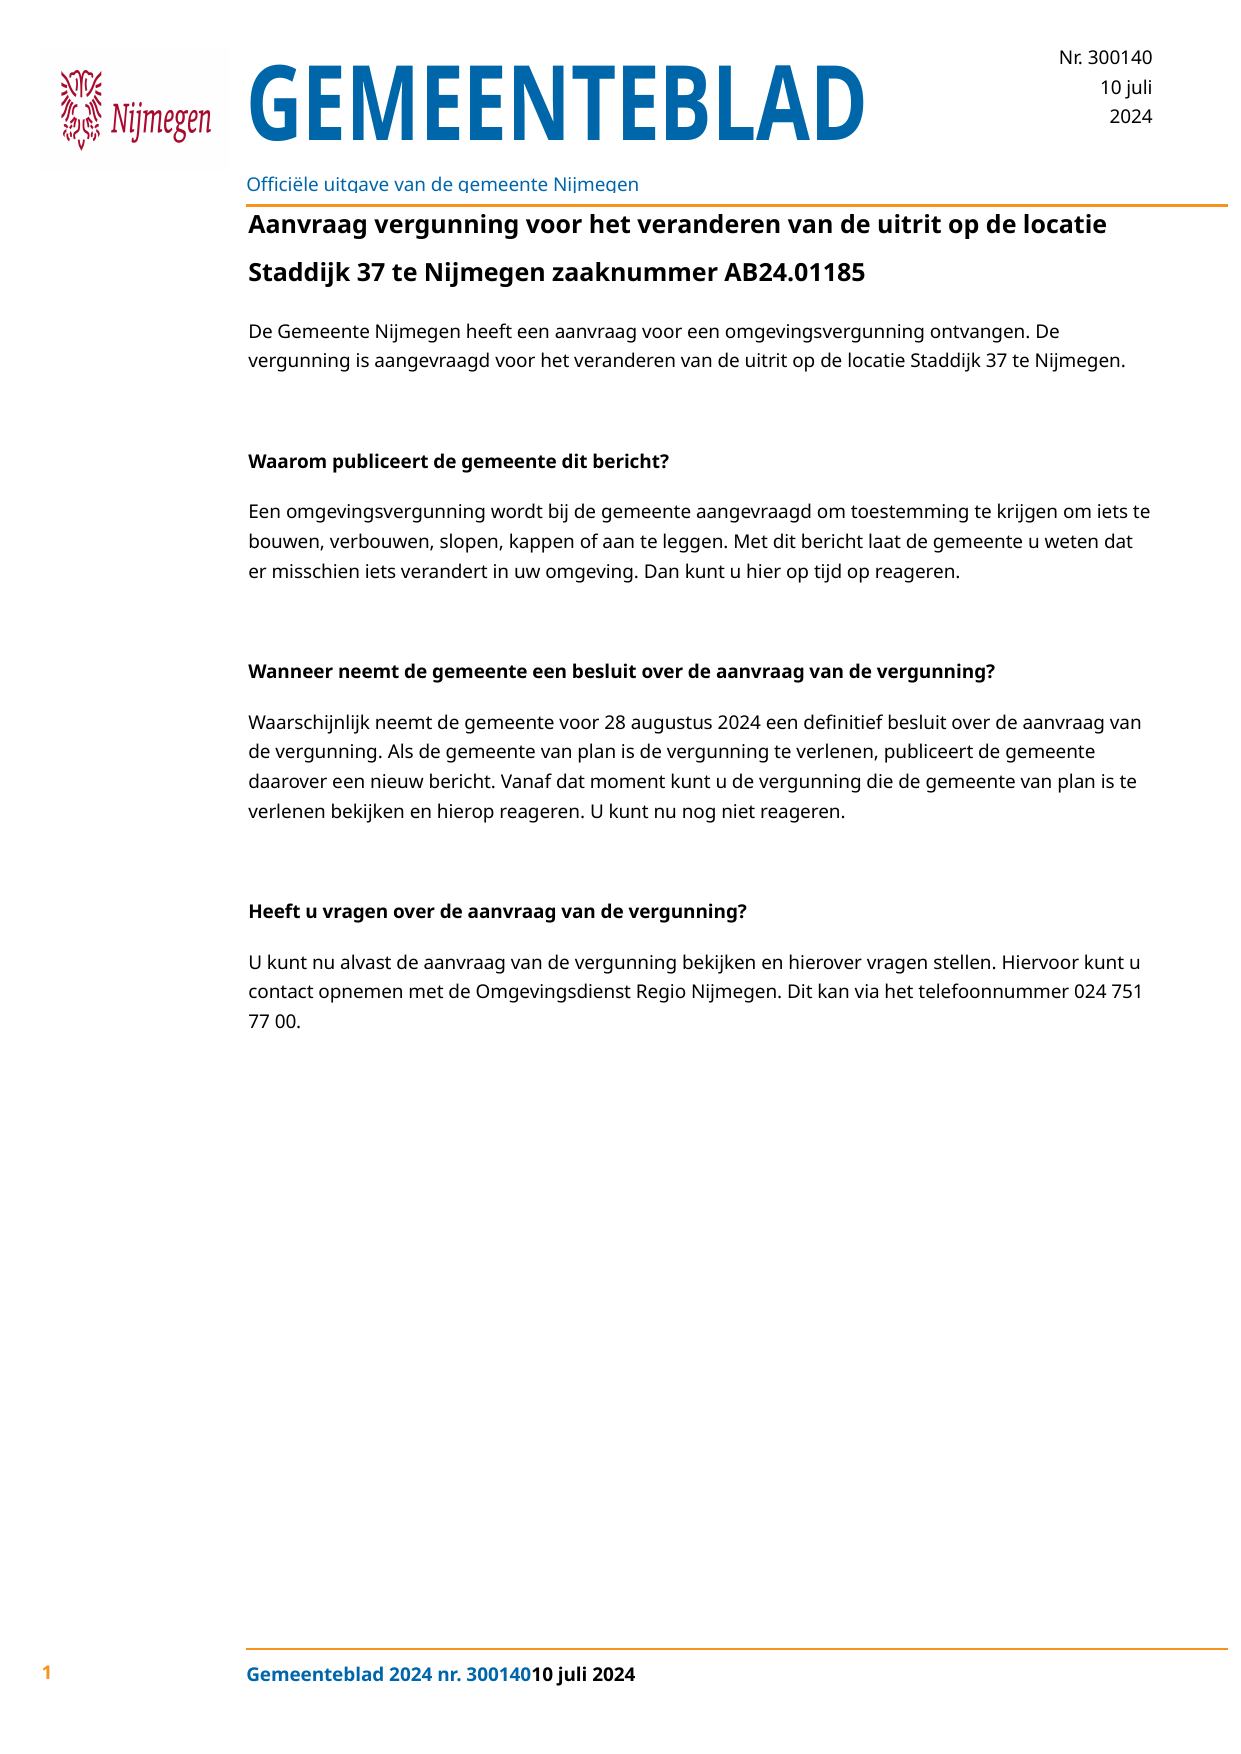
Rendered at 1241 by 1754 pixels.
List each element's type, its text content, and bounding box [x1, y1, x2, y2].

text Heeft u vragen over de aanvraag van de vergunning? [248, 899, 1152, 924]
text Waarschijnlijk neemt de gemeente voor 28 augustus 2024 een definitief besluit over de aanvraag van de vergunning. Als de gemeente van plan is de vergunning te verlenen, publiceert de gemeente daarover een nieuw bericht. Vanaf dat moment kunt u de vergunning die de gemeente van plan is te verlenen bekijken en hierop reageren. U kunt nu nog niet reageren. [248, 709, 1152, 824]
text U kunt nu alvast de aanvraag van de vergunning bekijken en hierover vragen stellen. Hiervoor kunt u contact opnemen met de Omgevingsdienst Regio Nijmegen. Dit kan via het telefoonnummer 024 751 77 00. [248, 949, 1152, 1034]
text Een omgevingsvergunning wordt bij de gemeente aangevraagd om toestemming te krijgen om iets te bouwen, verbouwen, slopen, kappen of aan te leggen. Met dit bericht laat de gemeente u weten dat er misschien iets verandert in uw omgeving. Dan kunt u hier op tijd op reageren. [248, 499, 1152, 584]
text De Gemeente Nijmegen heeft een aanvraag voor een omgevingsvergunning ontvangen. De vergunning is aangevraagd voor het veranderen van de uitrit op de locatie Staddijk 37 te Nijmegen. [248, 318, 1152, 373]
text Waarom publiceert de gemeente dit bericht? [248, 448, 1152, 474]
picture [41, 47, 231, 172]
text Aanvraag vergunning voor het veranderen van de uitrit op de locatie Staddijk 37 te Nijmegen zaaknummer AB24.01185 [248, 207, 1152, 288]
text Wanneer neemt de gemeente een besluit over de aanvraag van de vergunning? [248, 659, 1152, 684]
